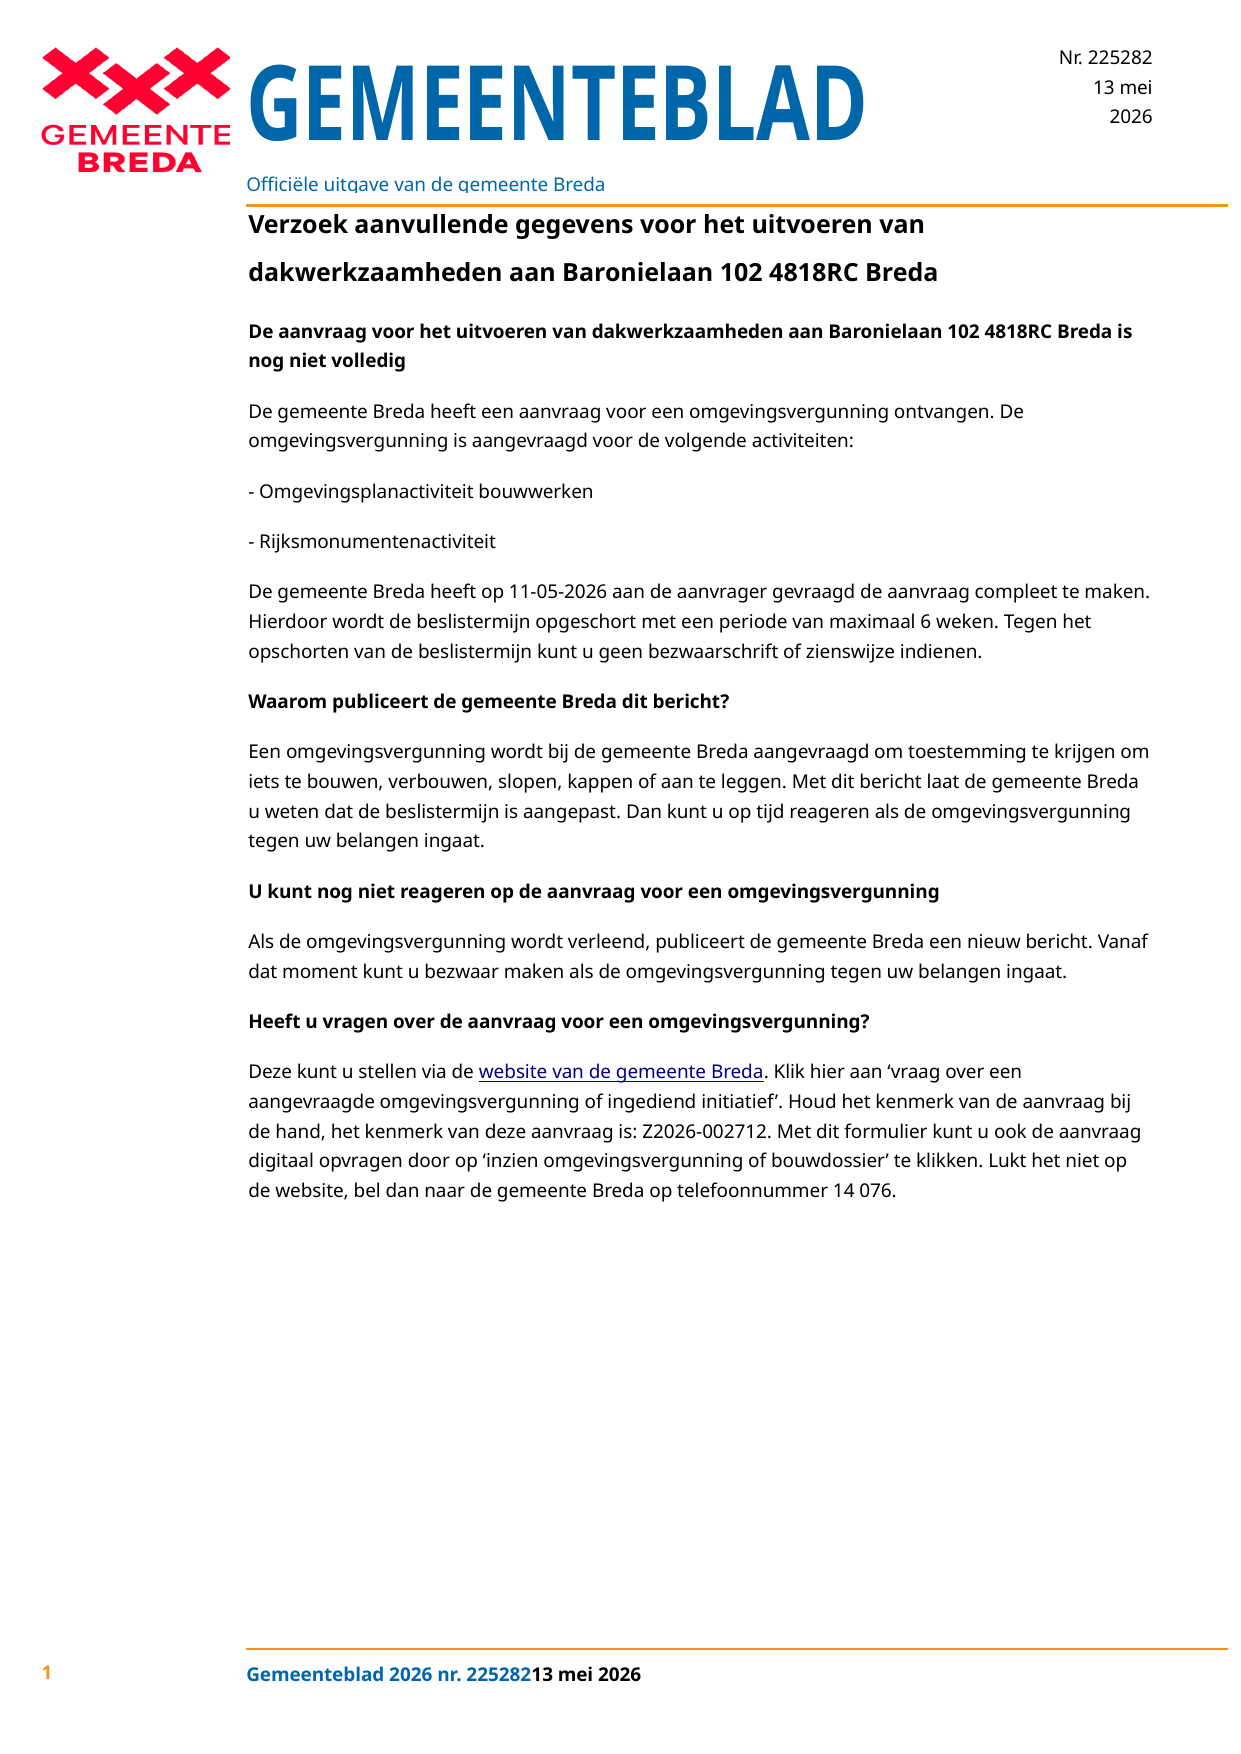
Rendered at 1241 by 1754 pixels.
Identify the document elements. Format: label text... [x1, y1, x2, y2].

text - Rijksmonumentenactiviteit [248, 528, 1152, 554]
text De aanvraag voor het uitvoeren van dakwerkzaamheden aan Baronielaan 102 4818RC Breda is nog niet volledig [248, 318, 1152, 373]
text - Omgevingsplanactiviteit bouwwerken [248, 478, 1152, 504]
text Waarom publiceert de gemeente Breda dit bericht? [248, 688, 1152, 714]
text De gemeente Breda heeft op 11-05-2026 aan de aanvrager gevraagd de aanvraag compleet te maken. Hierdoor wordt de beslistermijn opgeschort met een periode van maximaal 6 weken. Tegen het opschorten van de beslistermijn kunt u geen bezwaarschrift of zienswijze indienen. [248, 579, 1152, 664]
text U kunt nog niet reageren op de aanvraag voor een omgevingsvergunning [248, 878, 1152, 904]
text De gemeente Breda heeft een aanvraag voor een omgevingsvergunning ontvangen. De omgevingsvergunning is aangevraagd voor de volgende activiteiten: [248, 398, 1152, 453]
text Deze kunt u stellen via de website van de gemeente Breda. Klik hier aan ‘vraag over een aangevraagde omgevingsvergunning of ingediend initiatief’. Houd het kenmerk van de aanvraag bij de hand, het kenmerk van deze aanvraag is: Z2026-002712. Met dit formulier kunt u ook de aanvraag digitaal opvragen door op ‘inzien omgevingsvergunning of bouwdossier’ te klikken. Lukt het niet op de website, bel dan naar de gemeente Breda op telefoonnummer 14 076. [248, 1059, 1152, 1203]
text Heeft u vragen over de aanvraag voor een omgevingsvergunning? [248, 1008, 1152, 1034]
text Verzoek aanvullende gegevens voor het uitvoeren van dakwerkzaamheden aan Baronielaan 102 4818RC Breda [248, 207, 1152, 288]
text Als de omgevingsvergunning wordt verleend, publiceert de gemeente Breda een nieuw bericht. Vanaf dat moment kunt u bezwaar maken als de omgevingsvergunning tegen uw belangen ingaat. [248, 928, 1152, 984]
picture [41, 47, 231, 172]
text Een omgevingsvergunning wordt bij de gemeente Breda aangevraagd om toestemming te krijgen om iets te bouwen, verbouwen, slopen, kappen of aan te leggen. Met dit bericht laat de gemeente Breda u weten dat de beslistermijn is aangepast. Dan kunt u op tijd reageren als de omgevingsvergunning tegen uw belangen ingaat. [248, 739, 1152, 853]
